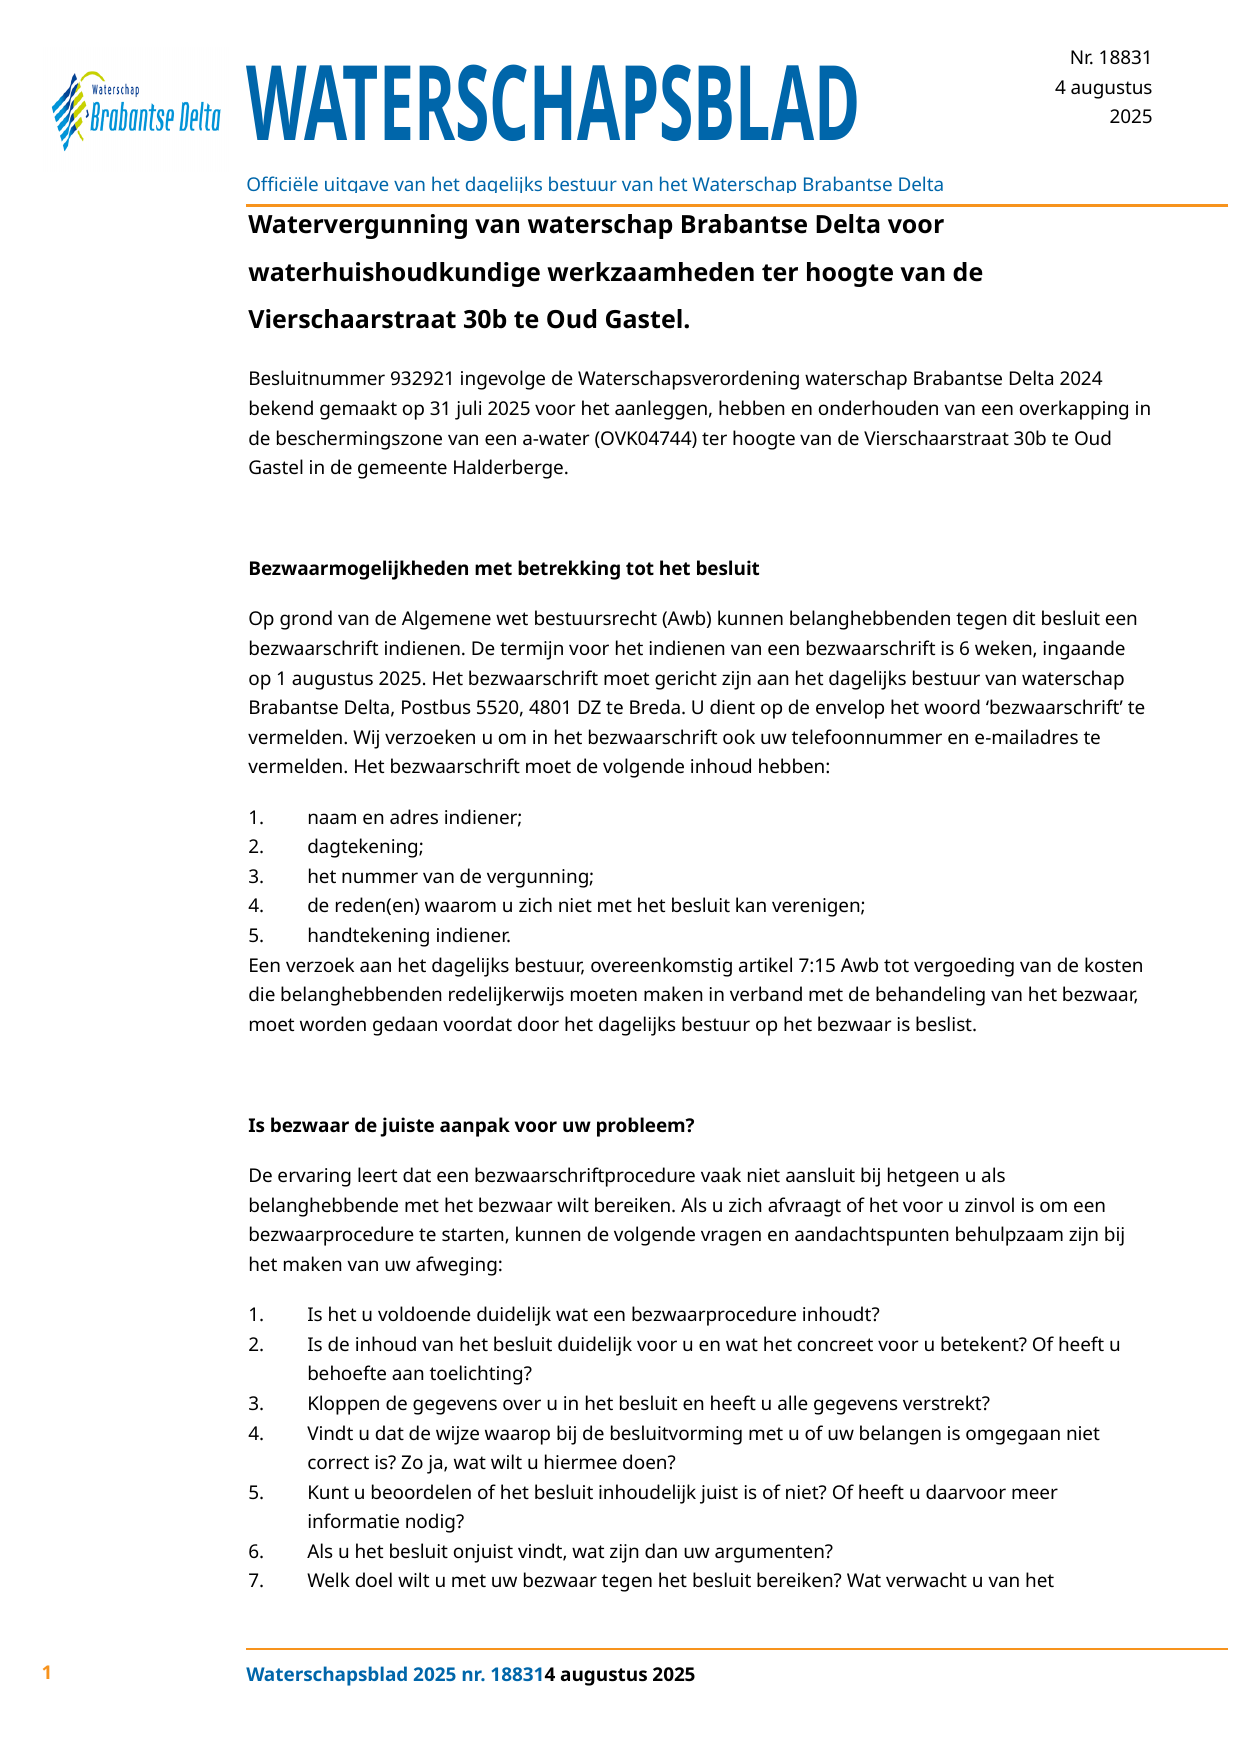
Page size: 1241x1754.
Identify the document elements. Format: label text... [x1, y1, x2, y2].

list Is het u voldoende duidelijk wat een bezwaarprocedure inhoudt? [248, 1301, 1152, 1327]
text Watervergunning van waterschap Brabantse Delta voor waterhuishoudkundige werkzaamheden ter hoogte van de Vierschaarstraat 30b te Oud Gastel. [248, 207, 1152, 336]
text Bezwaarmogelijkheden met betrekking tot het besluit [248, 555, 1152, 581]
text Besluitnummer 932921 ingevolge de Waterschapsverordening waterschap Brabantse Delta 2024 bekend gemaakt op 31 juli 2025 voor het aanleggen, hebben en onderhouden van een overkapping in de beschermingszone van een a-water (OVK04744) ter hoogte van de Vierschaarstraat 30b te Oud Gastel in de gemeente Halderberge. [248, 366, 1152, 480]
list Vindt u dat de wijze waarop bij de besluitvorming met u of uw belangen is omgegaan niet correct is? Zo ja, wat wilt u hiermee doen? [248, 1420, 1152, 1475]
list Welk doel wilt u met uw bezwaar tegen het besluit bereiken? Wat verwacht u van het [248, 1568, 1152, 1593]
list Kloppen de gegevens over u in het besluit en heeft u alle gegevens verstrekt? [248, 1390, 1152, 1416]
list Is de inhoud van het besluit duidelijk voor u en wat het concreet voor u betekent? Of heeft u behoefte aan toelichting? [248, 1331, 1152, 1386]
list de reden(en) waarom u zich niet met het besluit kan verenigen; [248, 893, 1152, 918]
list het nummer van de vergunning; [248, 863, 1152, 889]
text Is bezwaar de juiste aanpak voor uw probleem? [248, 1112, 1152, 1137]
list handtekening indiener. [248, 922, 1152, 948]
list Kunt u beoordelen of het besluit inhoudelijk juist is of niet? Of heeft u daarvoor meer informatie nodig? [248, 1479, 1152, 1534]
text Een verzoek aan het dagelijks bestuur, overeenkomstig artikel 7:15 Awb tot vergoeding van de kosten die belanghebbenden redelijkerwijs moeten maken in verband met de behandeling van het bezwaar, moet worden gedaan voordat door het dagelijks bestuur op het bezwaar is beslist. [248, 952, 1152, 1037]
list Als u het besluit onjuist vindt, wat zijn dan uw argumenten? [248, 1538, 1152, 1564]
list dagtekening; [248, 833, 1152, 859]
text Op grond van de Algemene wet bestuursrecht (Awb) kunnen belanghebbenden tegen dit besluit een bezwaarschrift indienen. De termijn voor het indienen van een bezwaarschrift is 6 weken, ingaande op 1 augustus 2025. Het bezwaarschrift moet gericht zijn aan het dagelijks bestuur van waterschap Brabantse Delta, Postbus 5520, 4801 DZ te Breda. U dient op de envelop het woord ‘bezwaarschrift’ te vermelden. Wij verzoeken u om in het bezwaarschrift ook uw telefoonnummer en e‑mailadres te vermelden. Het bezwaarschrift moet de volgende inhoud hebben: [248, 606, 1152, 779]
list naam en adres indiener; [248, 804, 1152, 829]
text De ervaring leert dat een bezwaarschriftprocedure vaak niet aansluit bij hetgeen u als belanghebbende met het bezwaar wilt bereiken. Als u zich afvraagt of het voor u zinvol is om een bezwaarprocedure te starten, kunnen de volgende vragen en aandachtspunten behulpzaam zijn bij het maken van uw afweging: [248, 1162, 1152, 1277]
picture [41, 47, 231, 172]
